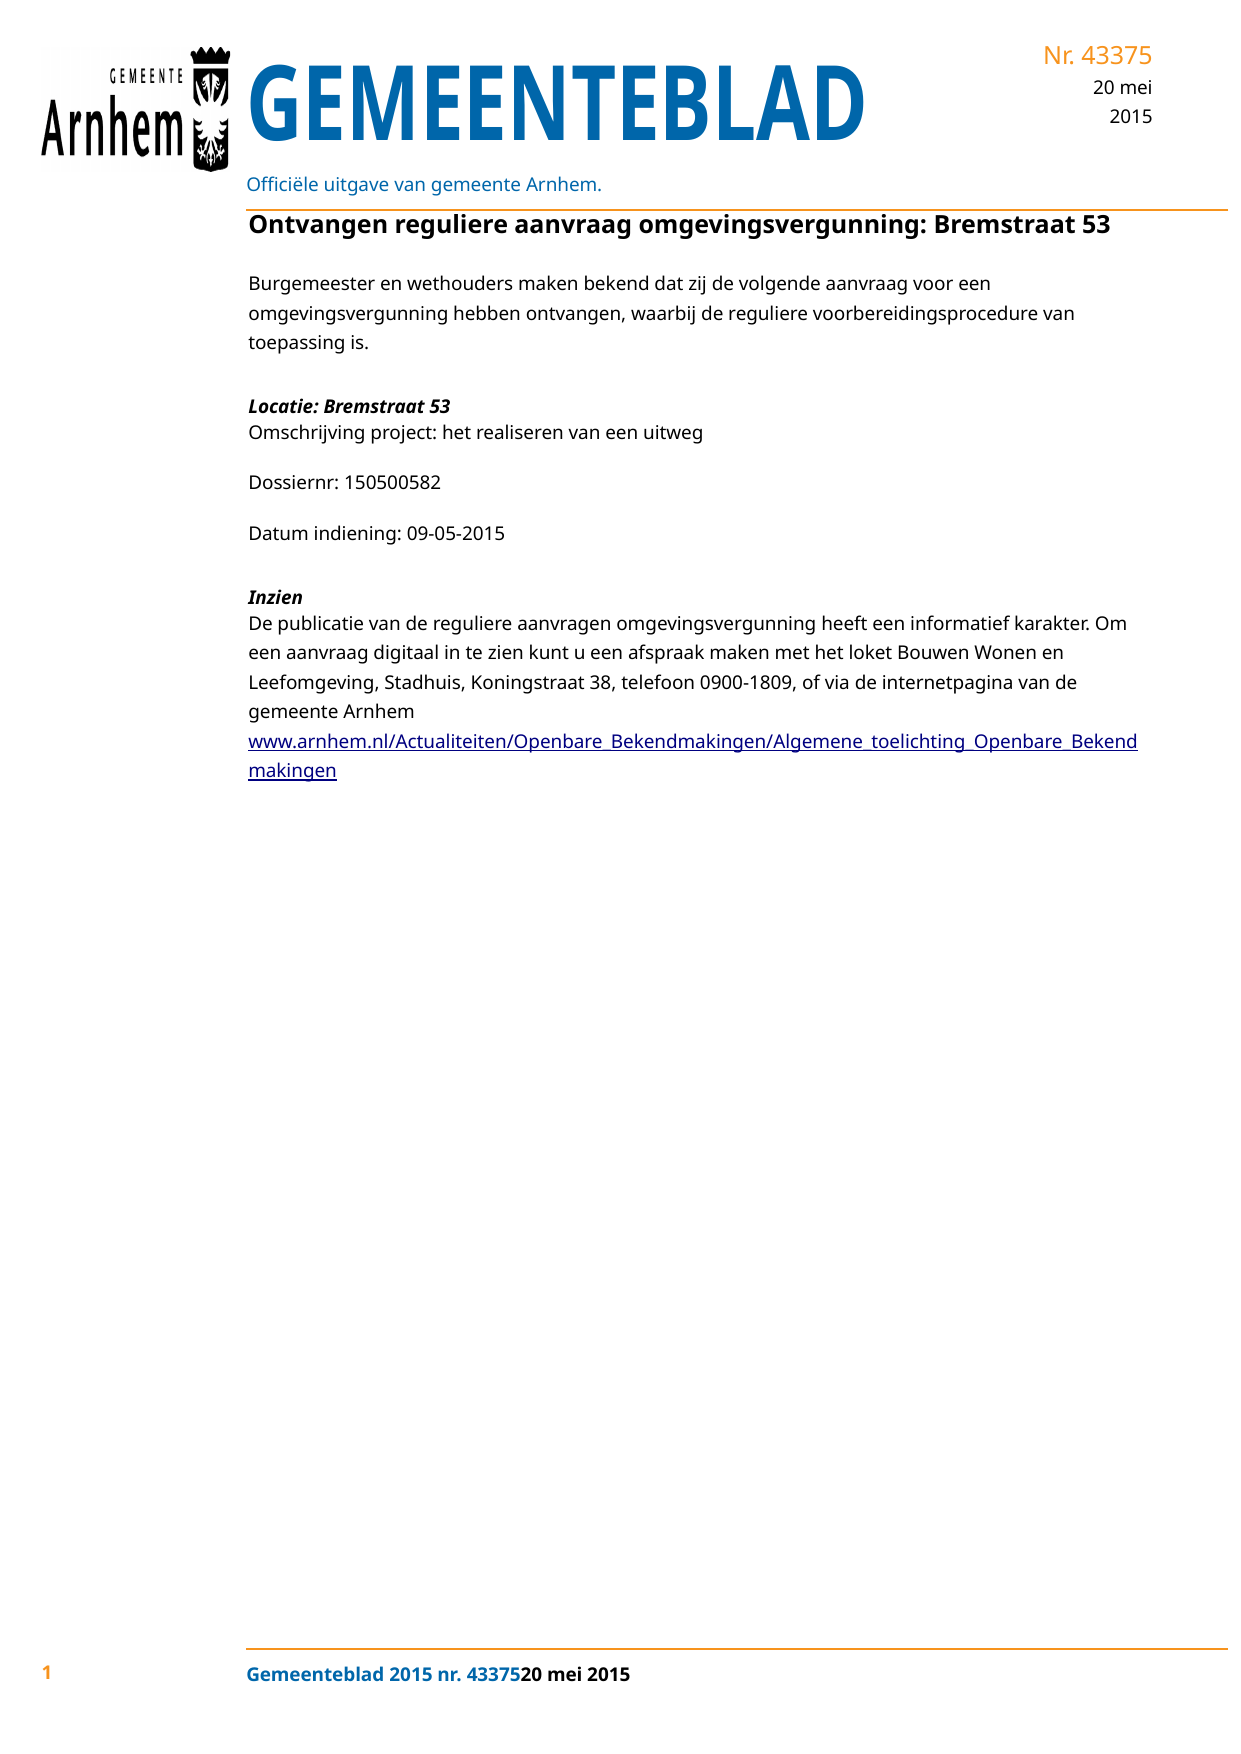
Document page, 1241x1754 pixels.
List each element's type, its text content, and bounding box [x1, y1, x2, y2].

text Dossiernr: 150500582 [248, 469, 1152, 495]
picture [41, 47, 231, 172]
text Datum indiening: 09-05-2015 [248, 520, 1152, 546]
text Locatie: Bremstraat 53 [248, 393, 1152, 419]
text Inzien [248, 584, 1152, 610]
text Omschrijving project: het realiseren van een uitweg [248, 419, 1152, 445]
text De publicatie van de reguliere aanvragen omgevingsvergunning heeft een informatief karakter. Om een aanvraag digitaal in te zien kunt u een afspraak maken met het loket Bouwen Wonen en Leefomgeving, Stadhuis, Koningstraat 38, telefoon 0900-1809, of via de internetpagina van de gemeente Arnhem www.arnhem.nl/Actualiteiten/Openbare_Bekendmakingen/Algemene_toelichting_Openbare_Bekendmakingen [248, 610, 1152, 783]
text Burgemeester en wethouders maken bekend dat zij de volgende aanvraag voor een omgevingsvergunning hebben ontvangen, waarbij de reguliere voorbereidingsprocedure van toepassing is. [248, 270, 1152, 355]
text Ontvangen reguliere aanvraag omgevingsvergunning: Bremstraat 53 [248, 211, 1152, 241]
